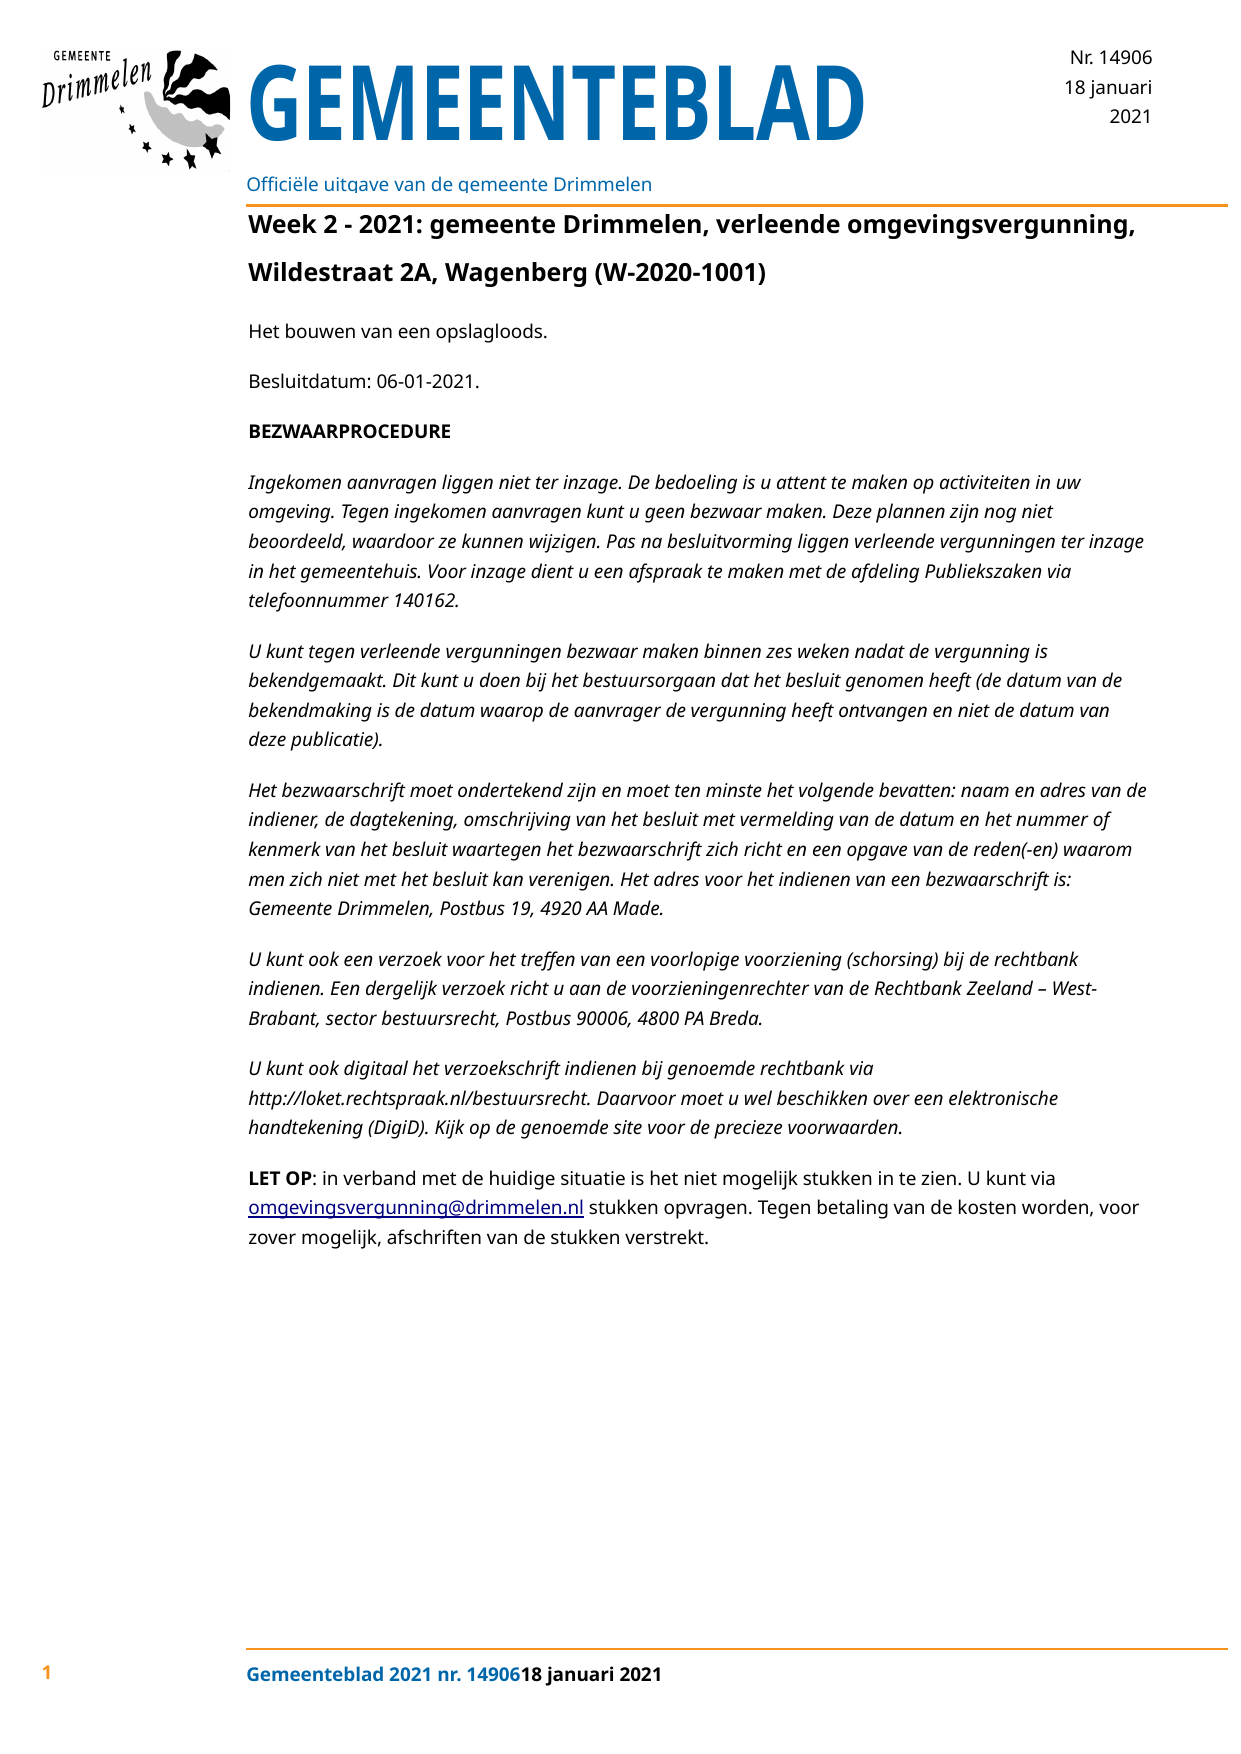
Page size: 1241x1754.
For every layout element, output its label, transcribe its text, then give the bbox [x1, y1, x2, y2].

picture [41, 47, 231, 172]
text U kunt ook een verzoek voor het treffen van een voorlopige voorziening (schorsing) bij de rechtbank indienen. Een dergelijk verzoek richt u aan de voorzieningenrechter van de Rechtbank Zeeland – West-Brabant, sector bestuursrecht, Postbus 90006, 4800 PA Breda. [248, 946, 1152, 1031]
text LET OP: in verband met de huidige situatie is het niet mogelijk stukken in te zien. U kunt via omgevingsvergunning@drimmelen.nl stukken opvragen. Tegen betaling van de kosten worden, voor zover mogelijk, afschriften van de stukken verstrekt. [248, 1165, 1152, 1250]
text BEZWAARPROCEDURE [248, 419, 1152, 444]
text Week 2 - 2021: gemeente Drimmelen, verleende omgevingsvergunning, Wildestraat 2A, Wagenberg (W-2020-1001) [248, 207, 1152, 288]
text Besluitdatum: 06-01-2021. [248, 368, 1152, 394]
text U kunt tegen verleende vergunningen bezwaar maken binnen zes weken nadat de vergunning is bekendgemaakt. Dit kunt u doen bij het bestuursorgaan dat het besluit genomen heeft (de datum van de bekendmaking is de datum waarop de aanvrager de vergunning heeft ontvangen en niet de datum van deze publicatie). [248, 638, 1152, 752]
text Het bouwen van een opslagloods. [248, 318, 1152, 344]
text Het bezwaarschrift moet ondertekend zijn en moet ten minste het volgende bevatten: naam en adres van de indiener, de dagtekening, omschrijving van het besluit met vermelding van de datum en het nummer of kenmerk van het besluit waartegen het bezwaarschrift zich richt en een opgave van de reden(-en) waarom men zich niet met het besluit kan verenigen. Het adres voor het indienen van een bezwaarschrift is: Gemeente Drimmelen, Postbus 19, 4920 AA Made. [248, 777, 1152, 921]
text U kunt ook digitaal het verzoekschrift indienen bij genoemde rechtbank via http://loket.rechtspraak.nl/bestuursrecht. Daarvoor moet u wel beschikken over een elektronische handtekening (DigiD). Kijk op de genoemde site voor de precieze voorwaarden. [248, 1055, 1152, 1140]
text Ingekomen aanvragen liggen niet ter inzage. De bedoeling is u attent te maken op activiteiten in uw omgeving. Tegen ingekomen aanvragen kunt u geen bezwaar maken. Deze plannen zijn nog niet beoordeeld, waardoor ze kunnen wijzigen. Pas na besluitvorming liggen verleende vergunningen ter inzage in het gemeentehuis. Voor inzage dient u een afspraak te maken met de afdeling Publiekszaken via telefoonnummer 140162. [248, 469, 1152, 613]
